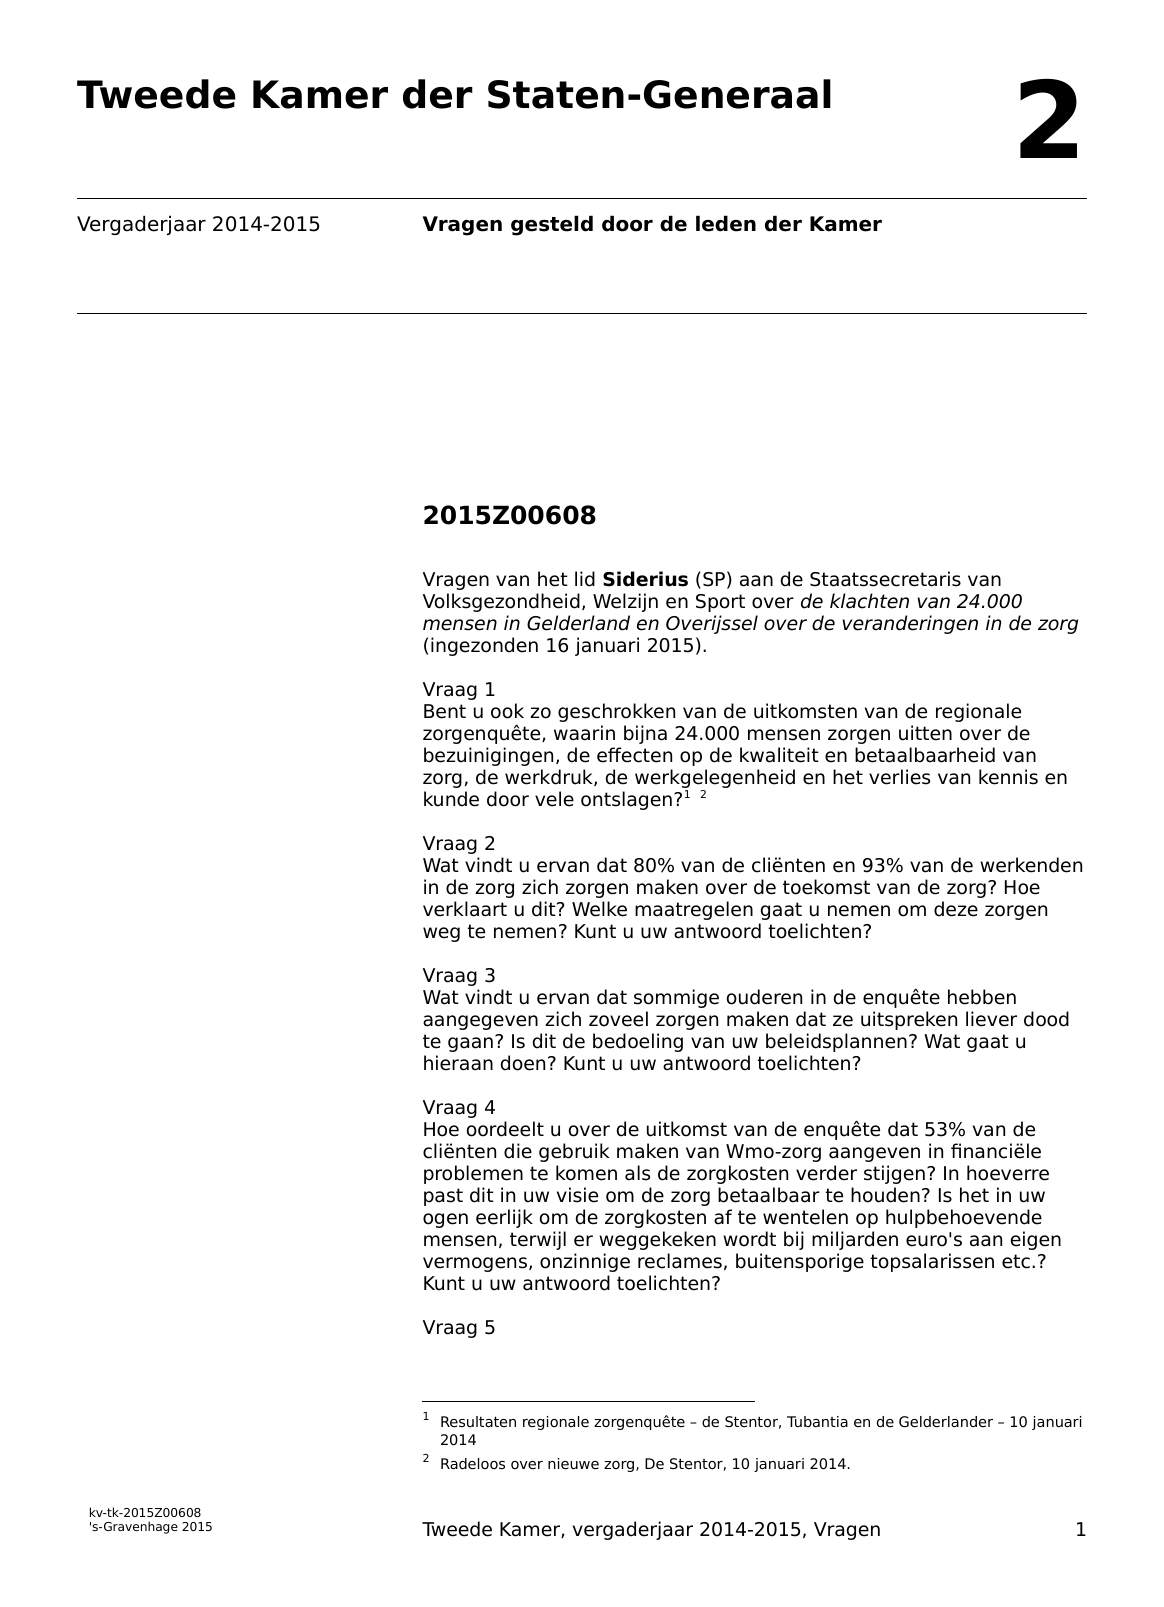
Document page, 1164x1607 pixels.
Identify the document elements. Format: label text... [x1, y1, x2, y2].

text Wat vindt u ervan dat 80% van de cliënten en 93% van de werkenden in de zorg zich zorgen maken over de toekomst van de zorg? Hoe verklaart u dit? Welke maatregelen gaat u nemen om deze zorgen weg te nemen? Kunt u uw antwoord toelichten? [422, 855, 1087, 943]
text Vraag 2 [422, 833, 1087, 855]
text Bent u ook zo geschrokken van de uitkomsten van de regionale zorgenquête, waarin bijna 24.000 mensen zorgen uitten over de bezuinigingen, de effecten op de kwaliteit en betaalbaarheid van zorg, de werkdruk, de werkgelegenheid en het verlies van kennis en kunde door vele ontslagen? [422, 701, 1087, 811]
text Resultaten regionale zorgenquête – de Stentor, Tubantia en de Gelderlander – 10 januari 2014 [422, 1410, 1087, 1449]
table_cell Vergaderjaar 2014-2015 [77, 199, 422, 313]
text 2015Z00608 [422, 501, 1087, 531]
text Vragen van het lid Siderius (SP) aan de Staatssecretaris van Volksgezondheid, Welzijn en Sport over de klachten van 24.000 mensen in Gelderland en Overijssel over de veranderingen in de zorg (ingezonden 16 januari 2015). [422, 569, 1087, 657]
text Radeloos over nieuwe zorg, De Stentor, 10 januari 2014. [422, 1452, 1087, 1474]
table_header Tweede Kamer der Staten-Generaal [77, 59, 886, 198]
text Vraag 1 [422, 679, 1087, 701]
text Vraag 4 [422, 1097, 1087, 1119]
table_cell Vragen gesteld door de leden der Kamer [422, 199, 1087, 313]
text Wat vindt u ervan dat sommige ouderen in de enquête hebben aangegeven zich zoveel zorgen maken dat ze uitspreken liever dood te gaan? Is dit de bedoeling van uw beleidsplannen? Wat gaat u hieraan doen? Kunt u uw antwoord toelichten? [422, 987, 1087, 1075]
text Hoe oordeelt u over de uitkomst van de enquête dat 53% van de cliënten die gebruik maken van Wmo-zorg aangeven in financiële problemen te komen als de zorgkosten verder stijgen? In hoeverre past dit in uw visie om de zorg betaalbaar te houden? Is het in uw ogen eerlijk om de zorgkosten af te wentelen op hulpbehoevende mensen, terwijl er weggekeken wordt bij miljarden euro's aan eigen vermogens, onzinnige reclames, buitensporige topsalarissen etc.? Kunt u uw antwoord toelichten? [422, 1119, 1087, 1295]
text Vraag 3 [422, 965, 1087, 987]
text 's-Gravenhage 2015 [88, 1520, 323, 1534]
table_header 2 [886, 59, 1087, 198]
text Vraag 5 [422, 1317, 1087, 1339]
text kv-tk-2015Z00608 [88, 1506, 323, 1520]
